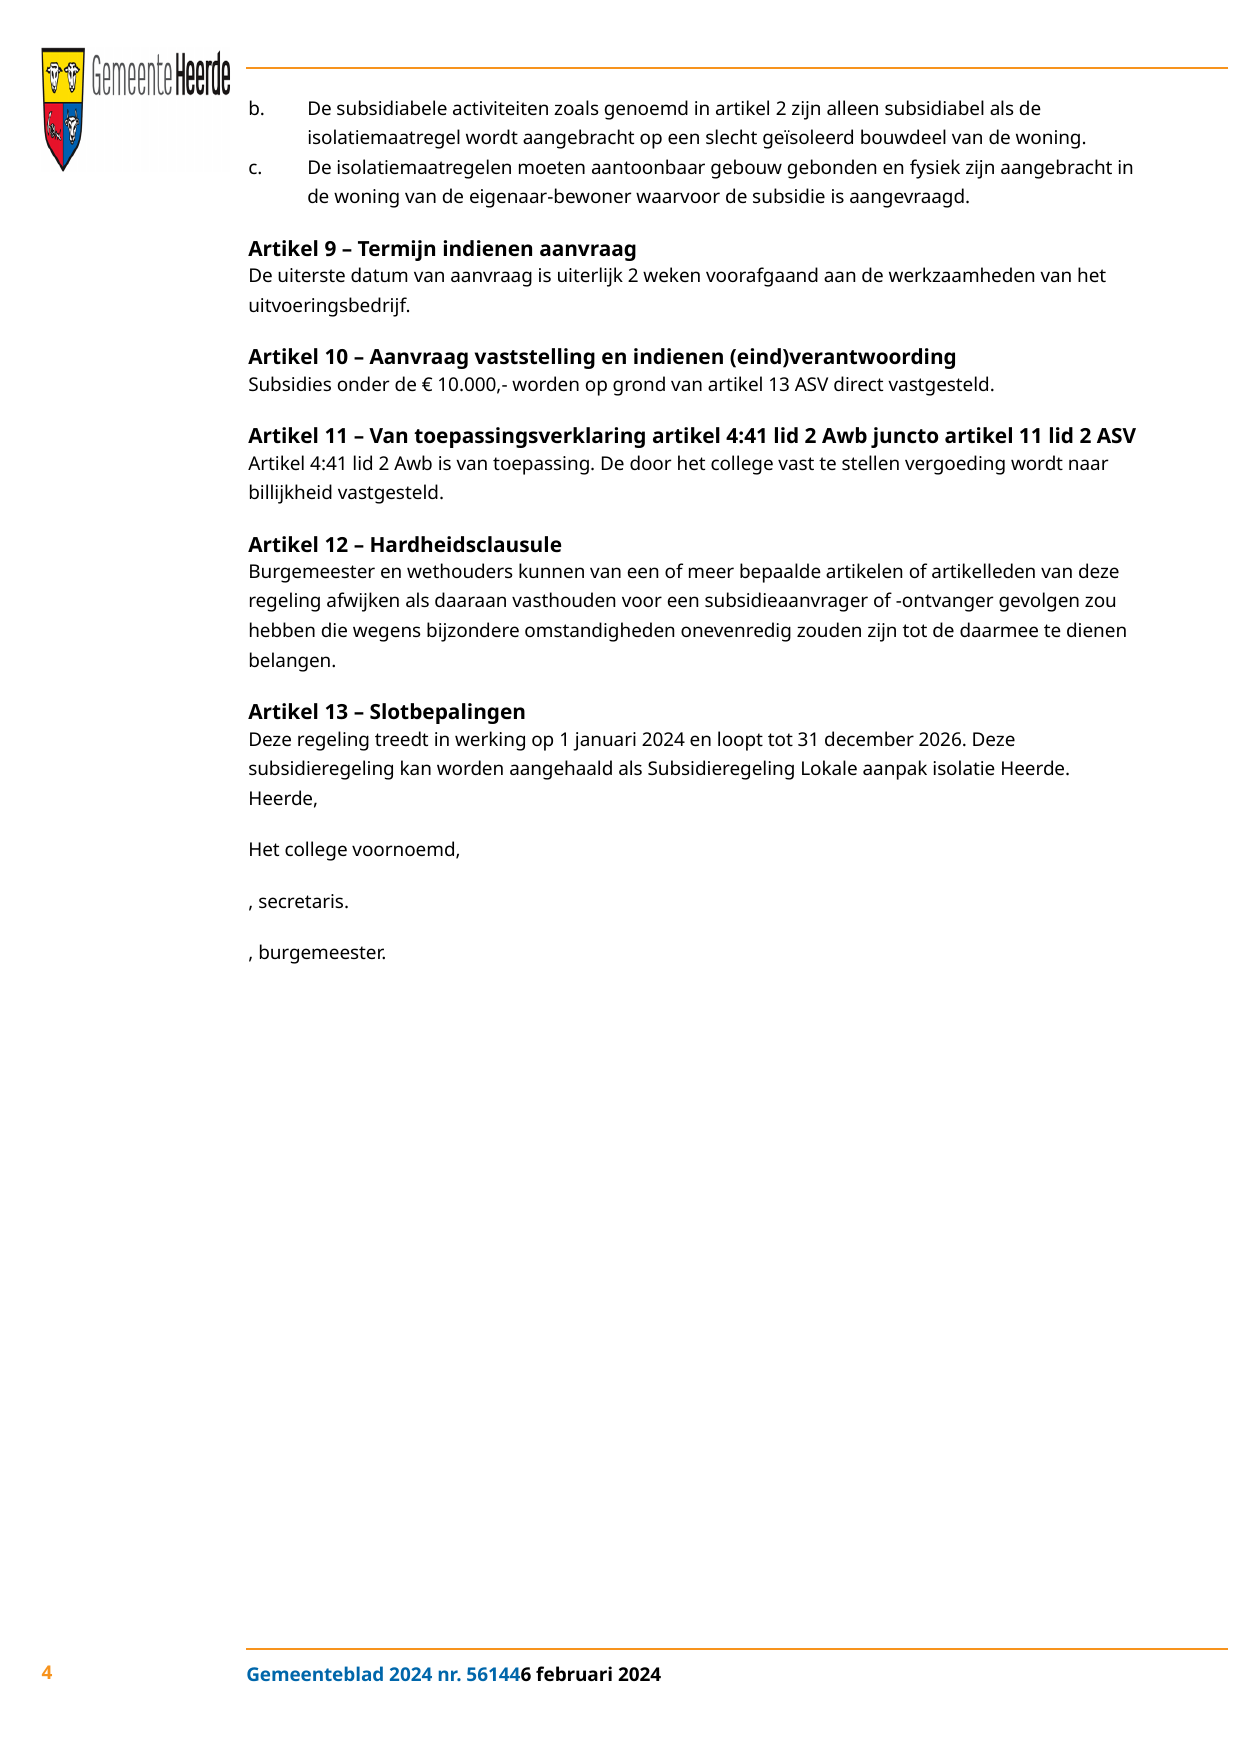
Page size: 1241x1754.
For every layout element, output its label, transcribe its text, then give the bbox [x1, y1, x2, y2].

text , burgemeester. [248, 939, 1152, 965]
text Het college voornoemd, [248, 836, 1152, 862]
text Artikel 4:41 lid 2 Awb is van toepassing. De door het college vast te stellen vergoeding wordt naar billijkheid vastgesteld. [248, 450, 1152, 505]
picture [41, 47, 231, 172]
text Artikel 13 – Slotbepalingen [248, 697, 1152, 726]
text Artikel 12 – Hardheidsclausule [248, 530, 1152, 558]
text Deze regeling treedt in werking op 1 januari 2024 en loopt tot 31 december 2026. Deze subsidieregeling kan worden aangehaald als Subsidieregeling Lokale aanpak isolatie Heerde. [248, 726, 1152, 781]
text Subsidies onder de € 10.000,- worden op grond van artikel 13 ASV direct vastgesteld. [248, 371, 1152, 397]
text De uiterste datum van aanvraag is uiterlijk 2 weken voorafgaand aan de werkzaamheden van het uitvoeringsbedrijf. [248, 262, 1152, 318]
list De subsidiabele activiteiten zoals genoemd in artikel 2 zijn alleen subsidiabel als de isolatiemaatregel wordt aangebracht op een slecht geïsoleerd bouwdeel van de woning. [248, 95, 1152, 150]
text Artikel 11 – Van toepassingsverklaring artikel 4:41 lid 2 Awb juncto artikel 11 lid 2 ASV [248, 421, 1152, 450]
text Artikel 9 – Termijn indienen aanvraag [248, 234, 1152, 262]
text Heerde, [248, 785, 1152, 811]
list De isolatiemaatregelen moeten aantoonbaar gebouw gebonden en fysiek zijn aangebracht in de woning van de eigenaar-bewoner waarvoor de subsidie is aangevraagd. [248, 154, 1152, 209]
text Artikel 10 – Aanvraag vaststelling en indienen (eind)verantwoording [248, 342, 1152, 371]
text , secretaris. [248, 888, 1152, 913]
text Burgemeester en wethouders kunnen van een of meer bepaalde artikelen of artikelleden van deze regeling afwijken als daaraan vasthouden voor een subsidieaanvrager of -ontvanger gevolgen zou hebben die wegens bijzondere omstandigheden onevenredig zouden zijn tot de daarmee te dienen belangen. [248, 558, 1152, 673]
